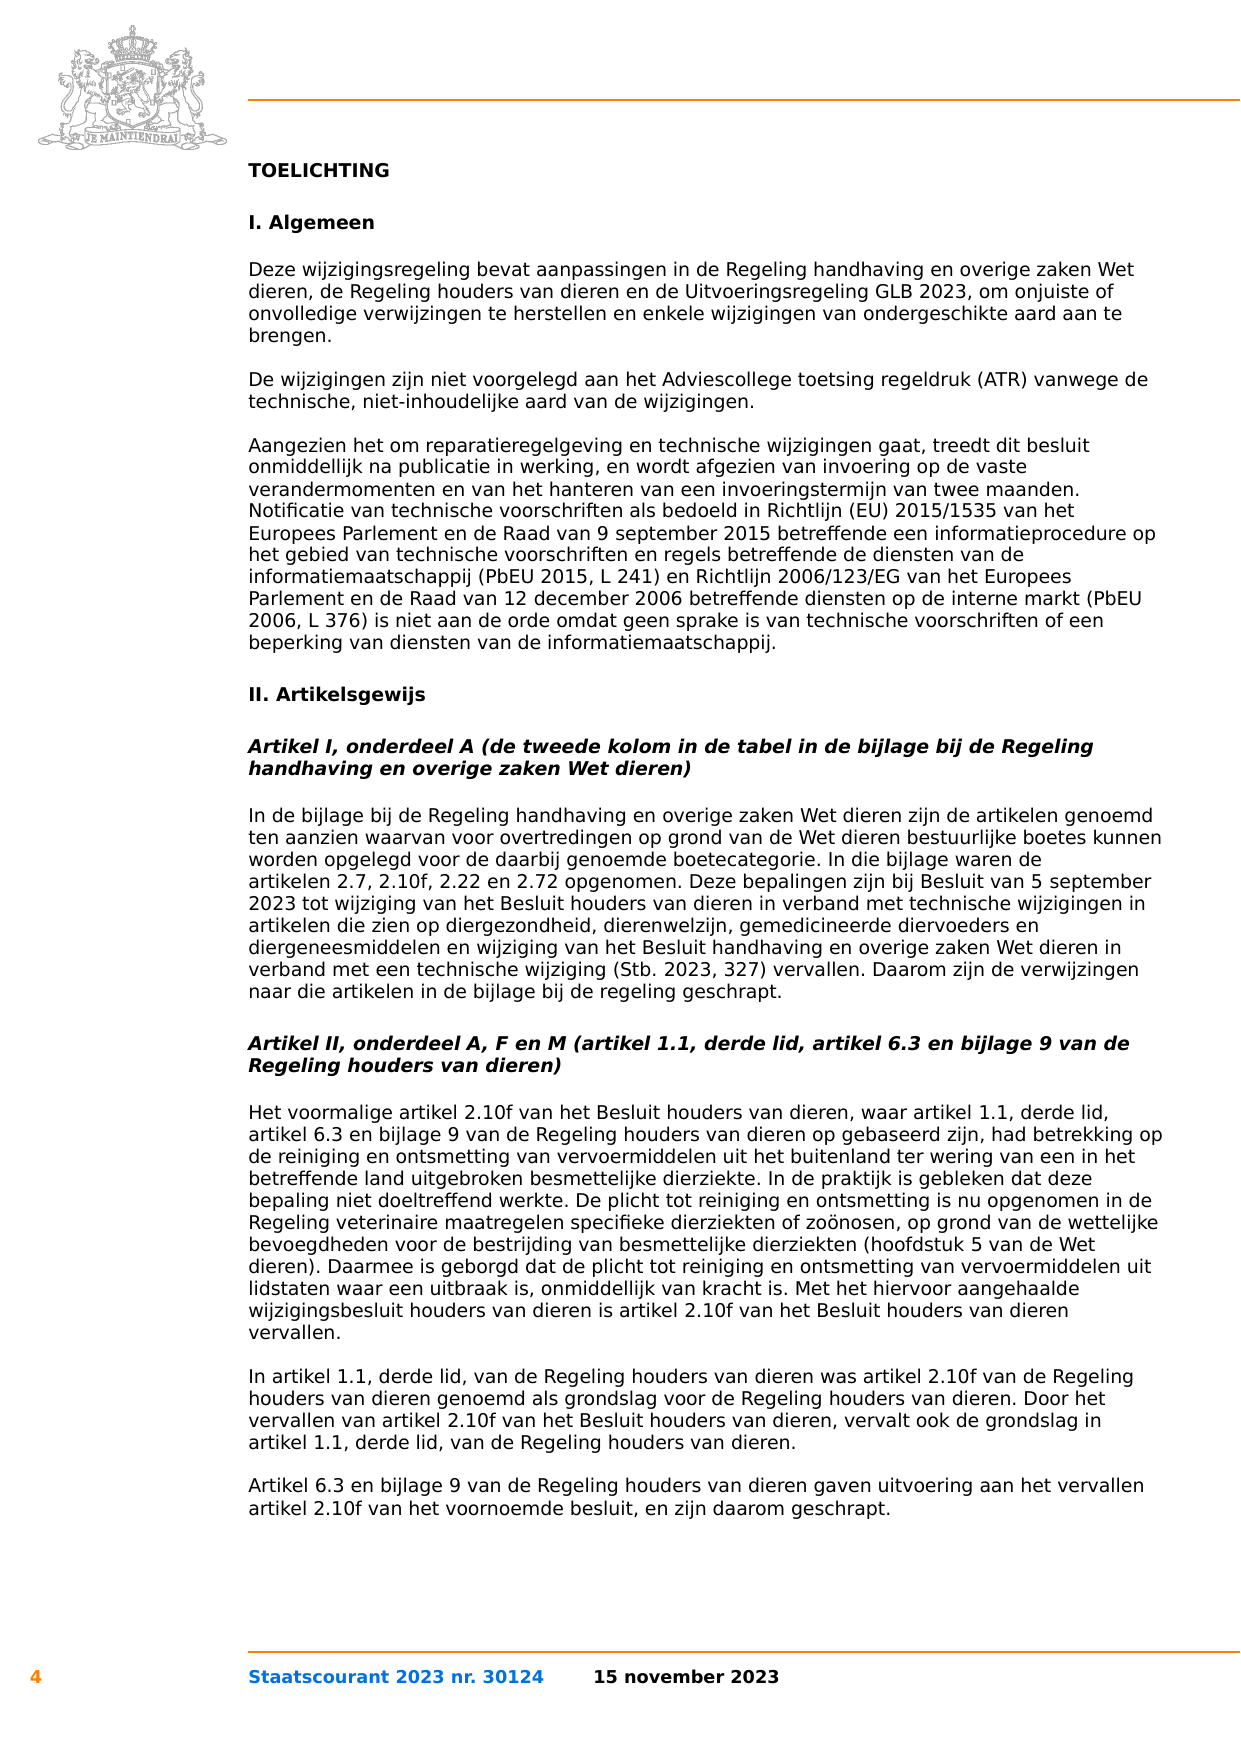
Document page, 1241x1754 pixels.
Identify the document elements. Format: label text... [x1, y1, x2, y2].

text Deze wijzigingsregeling bevat aanpassingen in de Regeling handhaving en overige zaken Wet dieren, de Regeling houders van dieren en de Uitvoeringsregeling GLB 2023, om onjuiste of onvolledige verwijzingen te herstellen en enkele wijzigingen van ondergeschikte aard aan te brengen. [248, 259, 1163, 347]
text In artikel 1.1, derde lid, van de Regeling houders van dieren was artikel 2.10f van de Regeling houders van dieren genoemd als grondslag voor de Regeling houders van dieren. Door het vervallen van artikel 2.10f van het Besluit houders van dieren, vervalt ook de grondslag in artikel 1.1, derde lid, van de Regeling houders van dieren. [248, 1366, 1163, 1453]
subtitle TOELICHTING [248, 160, 1163, 182]
text Het voormalige artikel 2.10f van het Besluit houders van dieren, waar artikel 1.1, derde lid, artikel 6.3 en bijlage 9 van de Regeling houders van dieren op gebaseerd zijn, had betrekking op de reiniging en ontsmetting van vervoermiddelen uit het buitenland ter wering van een in het betreffende land uitgebroken besmettelijke dierziekte. In de praktijk is gebleken dat deze bepaling niet doeltreffend werkte. De plicht tot reiniging en ontsmetting is nu opgenomen in de Regeling veterinaire maatregelen specifieke dierziekten of zoönosen, op grond van de wettelijke bevoegdheden voor de bestrijding van besmettelijke dierziekten (hoofdstuk 5 van de Wet dieren). Daarmee is geborgd dat de plicht tot reiniging en ontsmetting van vervoermiddelen uit lidstaten waar een uitbraak is, onmiddellijk van kracht is. Met het hiervoor aangehaalde wijzigingsbesluit houders van dieren is artikel 2.10f van het Besluit houders van dieren vervallen. [248, 1102, 1163, 1344]
text In de bijlage bij de Regeling handhaving en overige zaken Wet dieren zijn de artikelen genoemd ten aanzien waarvan voor overtredingen op grond van de Wet dieren bestuurlijke boetes kunnen worden opgelegd voor de daarbij genoemde boetecategorie. In die bijlage waren de artikelen 2.7, 2.10f, 2.22 en 2.72 opgenomen. Deze bepalingen zijn bij Besluit van 5 september 2023 tot wijziging van het Besluit houders van dieren in verband met technische wijzigingen in artikelen die zien op diergezondheid, dierenwelzijn, gemedicineerde diervoeders en diergeneesmiddelen en wijziging van het Besluit handhaving en overige zaken Wet dieren in verband met een technische wijziging (Stb. 2023, 327) vervallen. Daarom zijn de verwijzingen naar die artikelen in de bijlage bij de regeling geschrapt. [248, 805, 1163, 1003]
subtitle Artikel II, onderdeel A, F en M (artikel 1.1, derde lid, artikel 6.3 en bijlage 9 van de Regeling houders van dieren) [248, 1033, 1163, 1077]
subtitle II. Artikelsgewijs [248, 684, 1163, 706]
text Artikel 6.3 en bijlage 9 van de Regeling houders van dieren gaven uitvoering aan het vervallen artikel 2.10f van het voornoemde besluit, en zijn daarom geschrapt. [248, 1475, 1163, 1519]
subtitle I. Algemeen [248, 212, 1163, 234]
subtitle Artikel I, onderdeel A (de tweede kolom in de tabel in de bijlage bij de Regeling handhaving en overige zaken Wet dieren) [248, 736, 1163, 780]
text Aangezien het om reparatieregelgeving en technische wijzigingen gaat, treedt dit besluit onmiddellijk na publicatie in werking, en wordt afgezien van invoering op de vaste verandermomenten en van het hanteren van een invoeringstermijn van twee maanden. Notificatie van technische voorschriften als bedoeld in Richtlijn (EU) 2015/1535 van het Europees Parlement en de Raad van 9 september 2015 betreffende een informatieprocedure op het gebied van technische voorschriften en regels betreffende de diensten van de informatiemaatschappij (PbEU 2015, L 241) en Richtlijn 2006/123/EG van het Europees Parlement en de Raad van 12 december 2006 betreffende diensten op de interne markt (PbEU 2006, L 376) is niet aan de orde omdat geen sprake is van technische voorschriften of een beperking van diensten van de informatiemaatschappij. [248, 434, 1163, 654]
picture [38, 25, 227, 150]
text De wijzigingen zijn niet voorgelegd aan het Adviescollege toetsing regeldruk (ATR) vanwege de technische, niet-inhoudelijke aard van de wijzigingen. [248, 369, 1163, 413]
